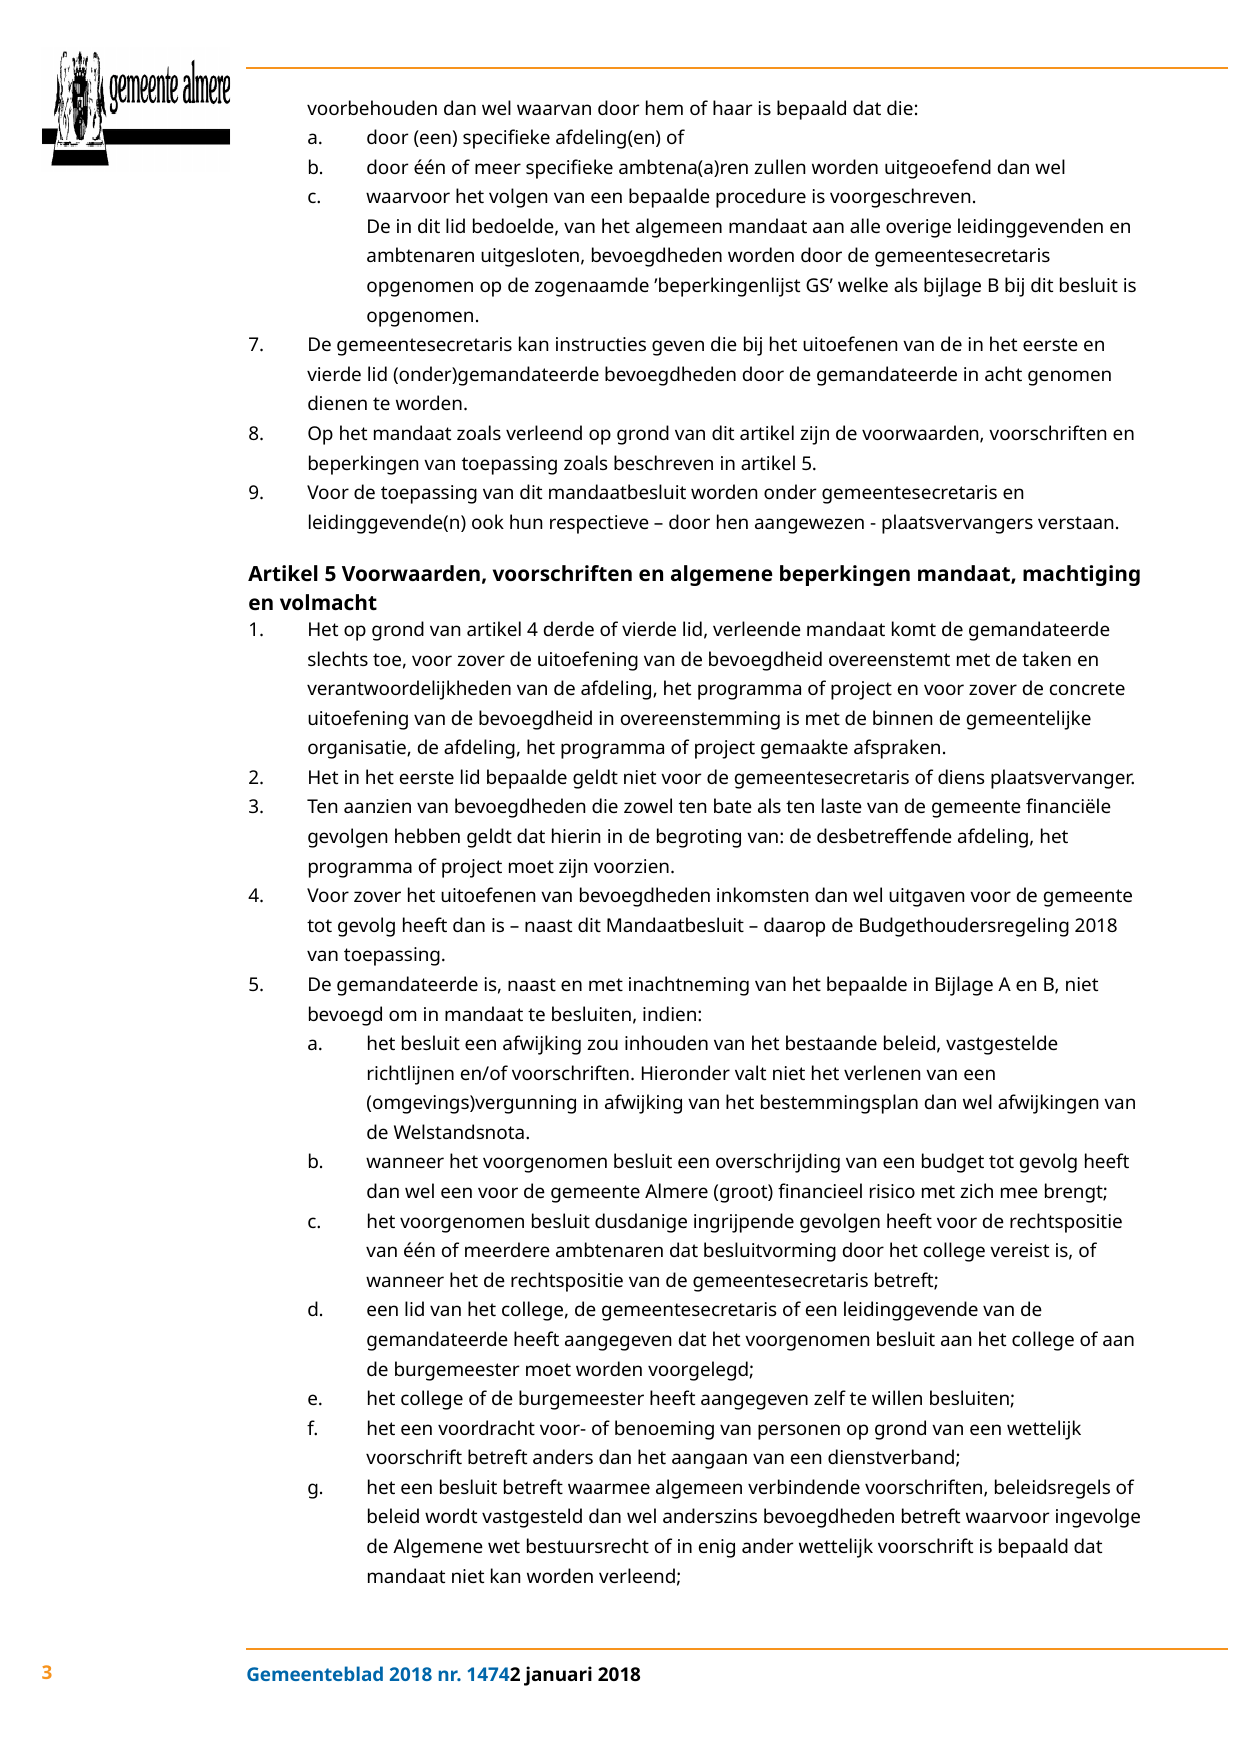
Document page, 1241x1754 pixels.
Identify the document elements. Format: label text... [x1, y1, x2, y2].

list het voorgenomen besluit dusdanige ingrijpende gevolgen heeft voor de rechtspositie van één of meerdere ambtenaren dat besluitvorming door het college vereist is, of wanneer het de rechtspositie van de gemeentesecretaris betreft; [307, 1208, 1152, 1293]
text Artikel 5 Voorwaarden, voorschriften en algemene beperkingen mandaat, machtiging en volmacht [248, 559, 1152, 616]
list het een voordracht voor- of benoeming van personen op grond van een wettelijk voorschrift betreft anders dan het aangaan van een dienstverband; [307, 1415, 1152, 1470]
list De in dit lid bedoelde, van het algemeen mandaat aan alle overige leidinggevenden en ambtenaren uitgesloten, bevoegdheden worden door de gemeentesecretaris opgenomen op de zogenaamde ’beperkingenlijst GS’ welke als bijlage B bij dit besluit is opgenomen. [307, 213, 1152, 328]
list door (een) specifieke afdeling(en) of [307, 124, 1152, 150]
list Het op grond van artikel 4 derde of vierde lid, verleende mandaat komt de gemandateerde slechts toe, voor zover de uitoefening van de bevoegdheid overeenstemt met de taken en verantwoordelijkheden van de afdeling, het programma of project en voor zover de concrete uitoefening van de bevoegdheid in overeenstemming is met de binnen de gemeentelijke organisatie, de afdeling, het programma of project gemaakte afspraken. [248, 616, 1152, 760]
list Op het mandaat zoals verleend op grond van dit artikel zijn de voorwaarden, voorschriften en [248, 420, 1152, 446]
list waarvoor het volgen van een bepaalde procedure is voorgeschreven. [307, 183, 1152, 209]
list De gemandateerde is, naast en met inachtneming van het bepaalde in Bijlage A en B, niet bevoegd om in mandaat te besluiten, indien: [248, 971, 1152, 1027]
list De gemeentesecretaris kan instructies geven die bij het uitoefenen van de in het eerste en vierde lid (onder)gemandateerde bevoegdheden door de gemandateerde in acht genomen dienen te worden. [248, 331, 1152, 416]
list het besluit een afwijking zou inhouden van het bestaande beleid, vastgestelde richtlijnen en/of voorschriften. Hieronder valt niet het verlenen van een (omgevings)vergunning in afwijking van het bestemmingsplan dan wel afwijkingen van de Welstandsnota. [307, 1030, 1152, 1145]
list Ten aanzien van bevoegdheden die zowel ten bate als ten laste van de gemeente financiële gevolgen hebben geldt dat hierin in de begroting van: de desbetreffende afdeling, het programma of project moet zijn voorzien. [248, 794, 1152, 879]
picture [41, 47, 231, 172]
list Voor zover het uitoefenen van bevoegdheden inkomsten dan wel uitgaven voor de gemeente tot gevolg heeft dan is – naast dit Mandaatbesluit – daarop de Budgethoudersregeling 2018 van toepassing. [248, 882, 1152, 967]
list een lid van het college, de gemeentesecretaris of een leidinggevende van de gemandateerde heeft aangegeven dat het voorgenomen besluit aan het college of aan de burgemeester moet worden voorgelegd; [307, 1297, 1152, 1382]
list het een besluit betreft waarmee algemeen verbindende voorschriften, beleidsregels of beleid wordt vastgesteld dan wel anderszins bevoegdheden betreft waarvoor ingevolge de Algemene wet bestuursrecht of in enig ander wettelijk voorschrift is bepaald dat mandaat niet kan worden verleend; [307, 1474, 1152, 1589]
list beperkingen van toepassing zoals beschreven in artikel 5. [248, 450, 1152, 476]
list Voor de toepassing van dit mandaatbesluit worden onder gemeentesecretaris en leidinggevende(n) ook hun respectieve – door hen aangewezen - plaatsvervangers verstaan. [248, 479, 1152, 535]
list Het in het eerste lid bepaalde geldt niet voor de gemeentesecretaris of diens plaatsvervanger. [248, 764, 1152, 790]
list wanneer het voorgenomen besluit een overschrijding van een budget tot gevolg heeft dan wel een voor de gemeente Almere (groot) financieel risico met zich mee brengt; [307, 1149, 1152, 1204]
list het college of de burgemeester heeft aangegeven zelf te willen besluiten; [307, 1385, 1152, 1411]
list door één of meer specifieke ambtena(a)ren zullen worden uitgeoefend dan wel [307, 154, 1152, 180]
list voorbehouden dan wel waarvan door hem of haar is bepaald dat die: [248, 95, 1152, 121]
